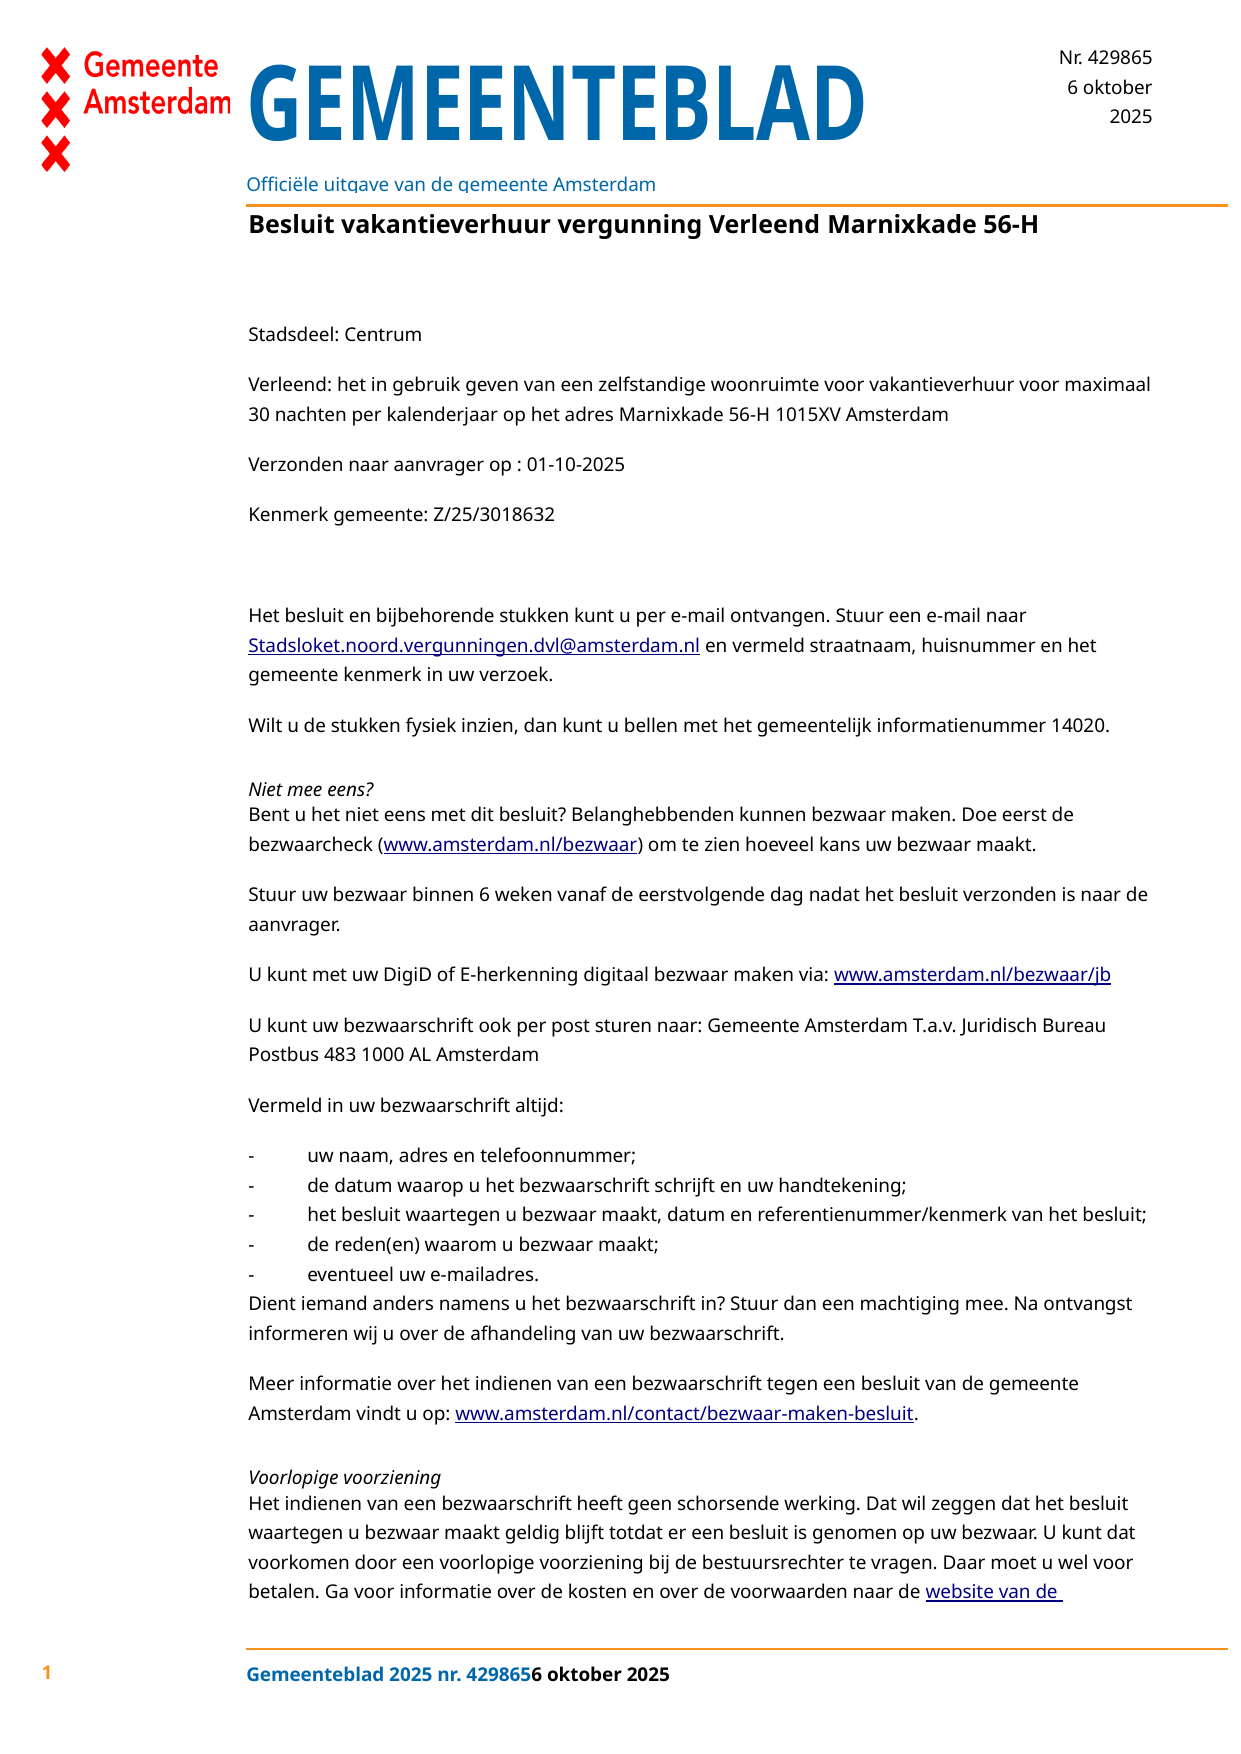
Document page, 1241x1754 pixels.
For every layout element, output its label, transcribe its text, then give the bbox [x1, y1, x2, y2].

text Niet mee eens? [248, 776, 1152, 802]
text Wilt u de stukken fysiek inzien, dan kunt u bellen met het gemeentelijk informatienummer 14020. [248, 712, 1152, 738]
text Besluit vakantieverhuur vergunning Verleend Marnixkade 56-H [248, 207, 1152, 241]
text Stadsdeel: Centrum [248, 321, 1152, 346]
text Verleend: het in gebruik geven van een zelfstandige woonruimte voor vakantieverhuur voor maximaal 30 nachten per kalenderjaar op het adres Marnixkade 56-H 1015XV Amsterdam [248, 371, 1152, 426]
picture [41, 47, 231, 172]
text U kunt met uw DigiD of E-herkenning digitaal bezwaar maken via: www.amsterdam.nl/bezwaar/jb [248, 962, 1152, 987]
text Kenmerk gemeente: Z/25/3018632 [248, 502, 1152, 527]
text Meer informatie over het indienen van een bezwaarschrift tegen een besluit van de gemeente Amsterdam vindt u op: www.amsterdam.nl/contact/bezwaar-maken-besluit. [248, 1370, 1152, 1426]
text Voorlopige voorziening [248, 1464, 1152, 1490]
text U kunt uw bezwaarschrift ook per post sturen naar: Gemeente Amsterdam T.a.v. Juridisch Bureau Postbus 483 1000 AL Amsterdam [248, 1012, 1152, 1067]
text Bent u het niet eens met dit besluit? Belanghebbenden kunnen bezwaar maken. Doe eerst de bezwaarcheck (www.amsterdam.nl/bezwaar) om te zien hoeveel kans uw bezwaar maakt. [248, 802, 1152, 857]
list de datum waarop u het bezwaarschrift schrijft en uw handtekening; [248, 1172, 1152, 1198]
list het besluit waartegen u bezwaar maakt, datum en referentienummer/kenmerk van het besluit; [248, 1202, 1152, 1227]
text Het indienen van een bezwaarschrift heeft geen schorsende werking. Dat wil zeggen dat het besluit waartegen u bezwaar maakt geldig blijft totdat er een besluit is genomen op uw bezwaar. U kunt dat voorkomen door een voorlopige voorziening bij de bestuursrechter te vragen. Daar moet u wel voor betalen. Ga voor informatie over de kosten en over de voorwaarden naar de website van de [248, 1490, 1152, 1604]
text Dient iemand anders namens u het bezwaarschrift in? Stuur dan een machtiging mee. Na ontvangst informeren wij u over de afhandeling van uw bezwaarschrift. [248, 1290, 1152, 1346]
text Verzonden naar aanvrager op : 01-10-2025 [248, 451, 1152, 477]
text Het besluit en bijbehorende stukken kunt u per e-mail ontvangen. Stuur een e-mail naar Stadsloket.noord.vergunningen.dvl@amsterdam.nl en vermeld straatnaam, huisnummer en het gemeente kenmerk in uw verzoek. [248, 602, 1152, 687]
text Stuur uw bezwaar binnen 6 weken vanaf de eerstvolgende dag nadat het besluit verzonden is naar de aanvrager. [248, 882, 1152, 937]
list uw naam, adres en telefoonnummer; [248, 1142, 1152, 1168]
list de reden(en) waarom u bezwaar maakt; [248, 1231, 1152, 1257]
text Vermeld in uw bezwaarschrift altijd: [248, 1092, 1152, 1118]
list eventueel uw e-mailadres. [248, 1261, 1152, 1287]
